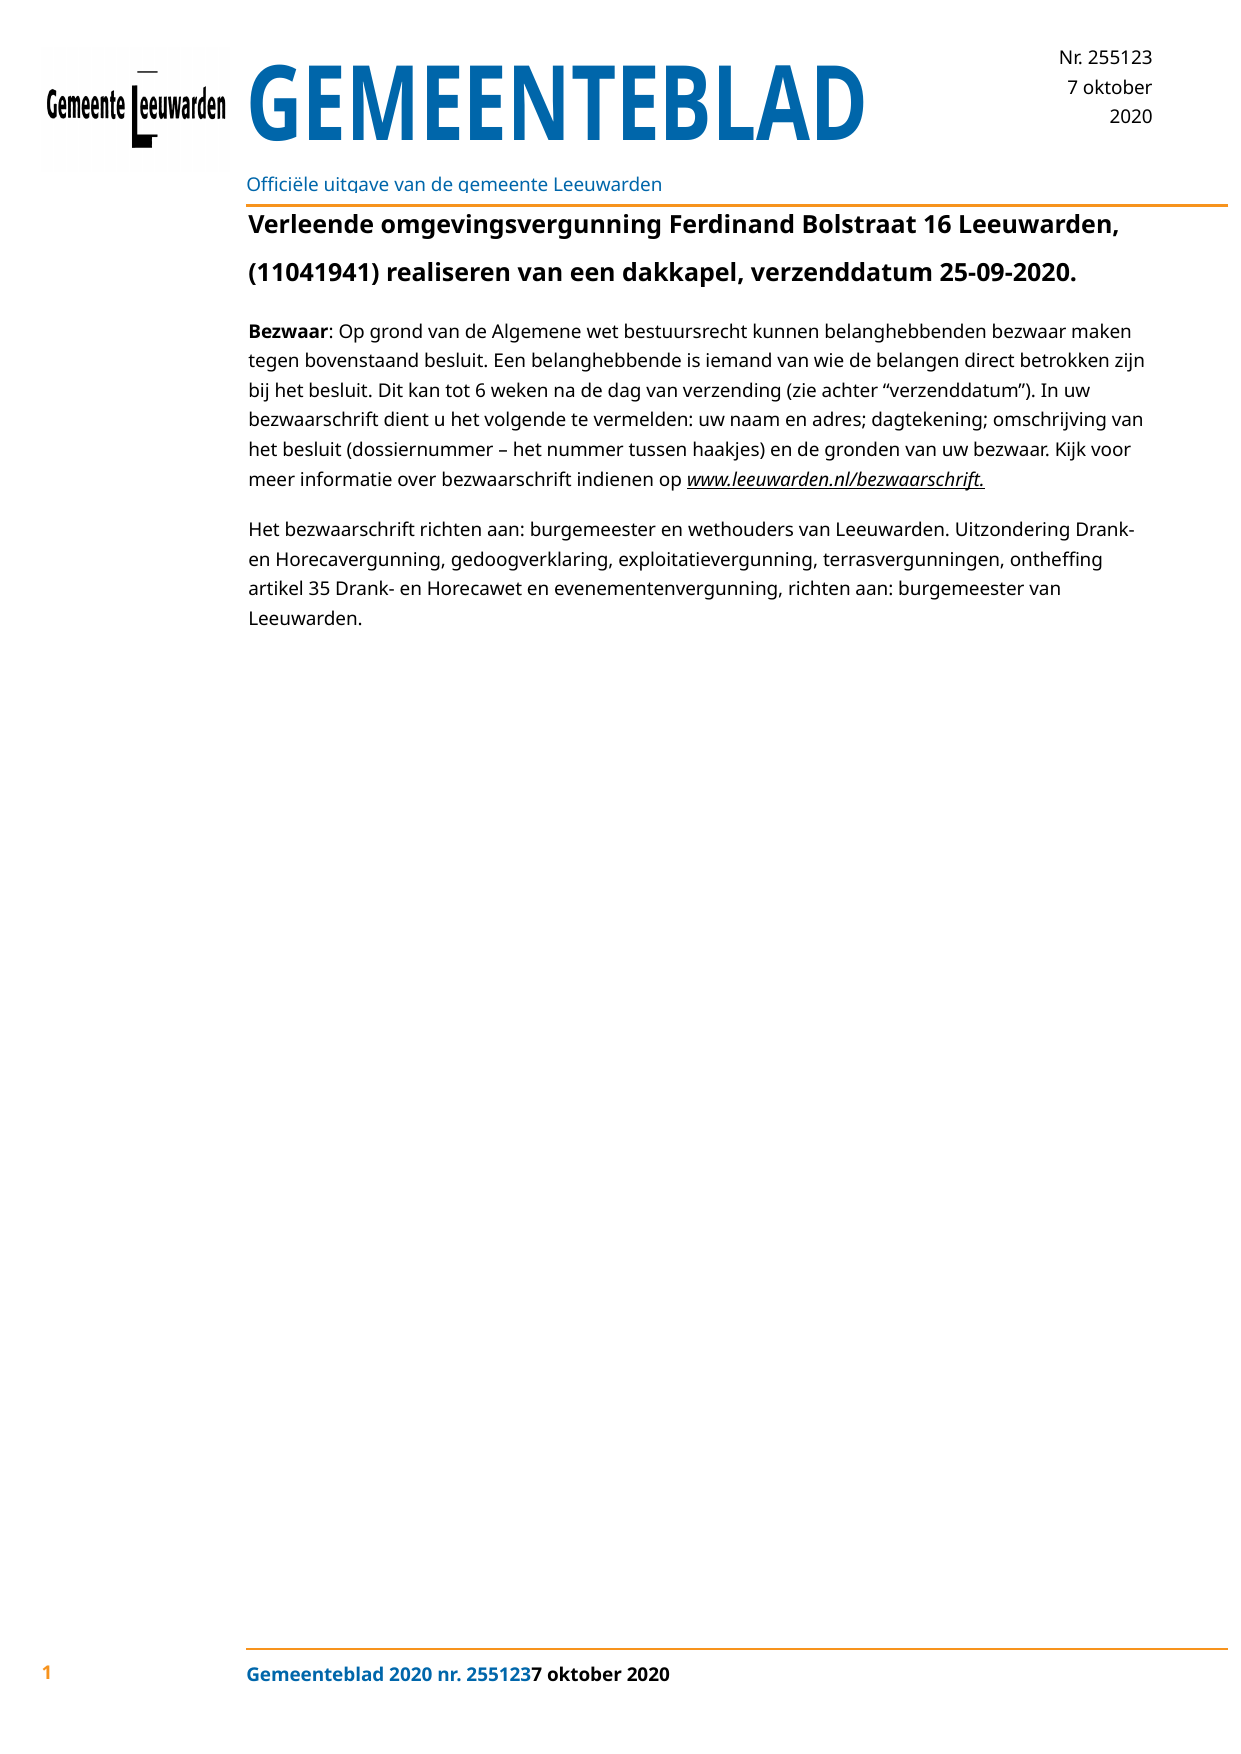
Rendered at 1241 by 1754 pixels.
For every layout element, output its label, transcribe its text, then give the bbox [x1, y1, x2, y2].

text Verleende omgevingsvergunning Ferdinand Bolstraat 16 Leeuwarden, (11041941) realiseren van een dakkapel, verzenddatum 25-09-2020. [248, 207, 1152, 288]
picture [41, 47, 231, 172]
text Bezwaar: Op grond van de Algemene wet bestuursrecht kunnen belanghebbenden bezwaar maken tegen bovenstaand besluit. Een belanghebbende is iemand van wie de belangen direct betrokken zijn bij het besluit. Dit kan tot 6 weken na de dag van verzending (zie achter “verzenddatum”). In uw bezwaarschrift dient u het volgende te vermelden: uw naam en adres; dagtekening; omschrijving van het besluit (dossiernummer – het nummer tussen haakjes) en de gronden van uw bezwaar. Kijk voor meer informatie over bezwaarschrift indienen op www.leeuwarden.nl/bezwaarschrift. [248, 318, 1152, 492]
text Het bezwaarschrift richten aan: burgemeester en wethouders van Leeuwarden. Uitzondering Drank- en Horecavergunning, gedoogverklaring, exploitatievergunning, terrasvergunningen, ontheffing artikel 35 Drank- en Horecawet en evenementenvergunning, richten aan: burgemeester van Leeuwarden. [248, 516, 1152, 631]
